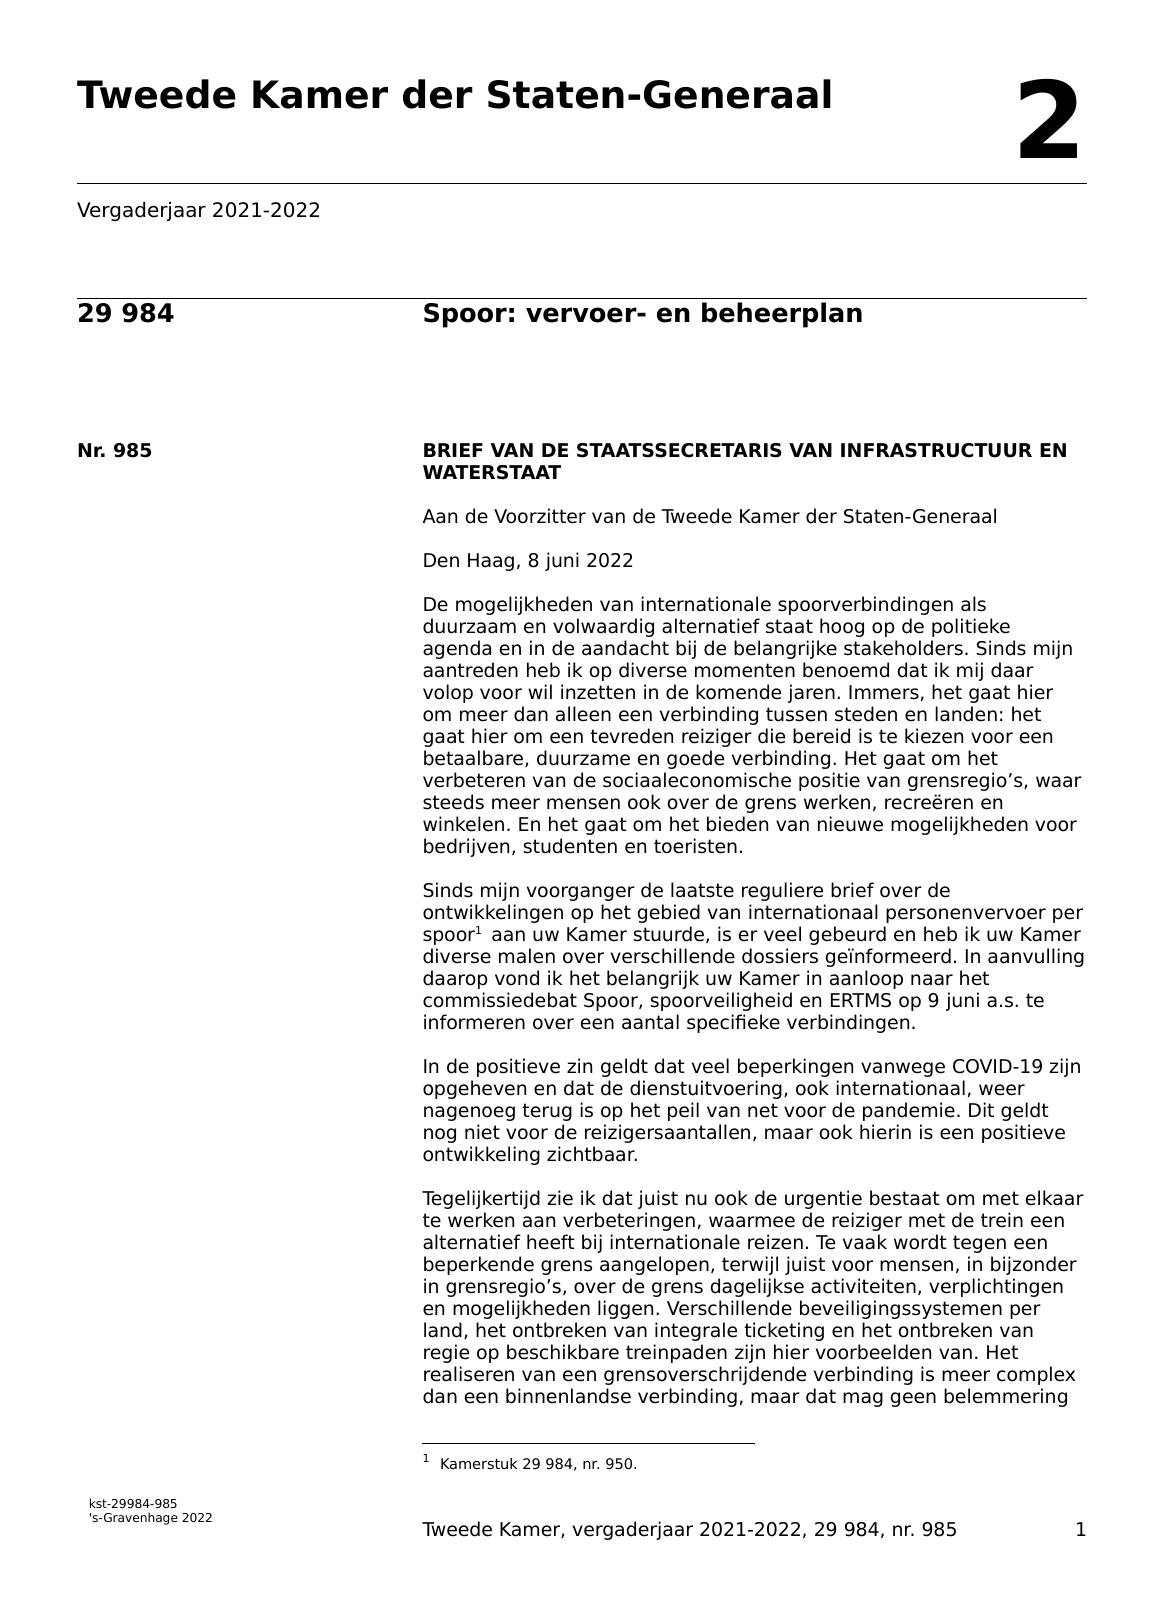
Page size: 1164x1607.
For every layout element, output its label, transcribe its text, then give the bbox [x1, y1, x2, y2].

text Kamerstuk 29 984, nr. 950. [422, 1452, 1087, 1474]
text Sinds mijn voorganger de laatste reguliere brief over de ontwikkelingen op het gebied van internationaal personenvervoer per spoor aan uw Kamer stuurde, is er veel gebeurd en heb ik uw Kamer diverse malen over verschillende dossiers geïnformeerd. In aanvulling daarop vond ik het belangrijk uw Kamer in aanloop naar het commissiedebat Spoor, spoorveiligheid en ERTMS op 9 juni a.s. te informeren over een aantal specifieke verbindingen. [422, 880, 1087, 1034]
text De mogelijkheden van internationale spoorverbindingen als duurzaam en volwaardig alternatief staat hoog op de politieke agenda en in de aandacht bij de belangrijke stakeholders. Sinds mijn aantreden heb ik op diverse momenten benoemd dat ik mij daar volop voor wil inzetten in de komende jaren. Immers, het gaat hier om meer dan alleen een verbinding tussen steden en landen: het gaat hier om een tevreden reiziger die bereid is te kiezen voor een betaalbare, duurzame en goede verbinding. Het gaat om het verbeteren van de sociaaleconomische positie van grensregio’s, waar steeds meer mensen ook over de grens werken, recreëren en winkelen. En het gaat om het bieden van nieuwe mogelijkheden voor bedrijven, studenten en toeristen. [422, 594, 1087, 858]
text 's-Gravenhage 2022 [88, 1511, 323, 1525]
text Tegelijkertijd zie ik dat juist nu ook de urgentie bestaat om met elkaar te werken aan verbeteringen, waarmee de reiziger met de trein een alternatief heeft bij internationale reizen. Te vaak wordt tegen een beperkende grens aangelopen, terwijl juist voor mensen, in bijzonder in grensregio’s, over de grens dagelijkse activiteiten, verplichtingen en mogelijkheden liggen. Verschillende beveiligingssystemen per land, het ontbreken van integrale ticketing en het ontbreken van regie op beschikbare treinpaden zijn hier voorbeelden van. Het realiseren van een grensoverschrijdende verbinding is meer complex dan een binnenlandse verbinding, maar dat mag geen belemmering [422, 1188, 1087, 1408]
text Den Haag, 8 juni 2022 [422, 550, 1087, 572]
text In de positieve zin geldt dat veel beperkingen vanwege COVID-19 zijn opgeheven en dat de dienstuitvoering, ook internationaal, weer nagenoeg terug is op het peil van net voor de pandemie. Dit geldt nog niet voor de reizigersaantallen, maar ook hierin is een positieve ontwikkeling zichtbaar. [422, 1056, 1087, 1166]
subtitle Nr. 985 BRIEF VAN DE STAATSSECRETARIS VAN INFRASTRUCTUUR EN WATERSTAAT [77, 440, 1087, 484]
table_cell Vergaderjaar 2021-2022 [77, 184, 1087, 298]
text kst-29984-985 [88, 1497, 323, 1511]
text Aan de Voorzitter van de Tweede Kamer der Staten-Generaal [422, 506, 1087, 528]
table_header 2 [886, 59, 1087, 183]
table_header Tweede Kamer der Staten-Generaal [77, 59, 886, 183]
subtitle 29 984 Spoor: vervoer- en beheerplan [77, 299, 1087, 329]
